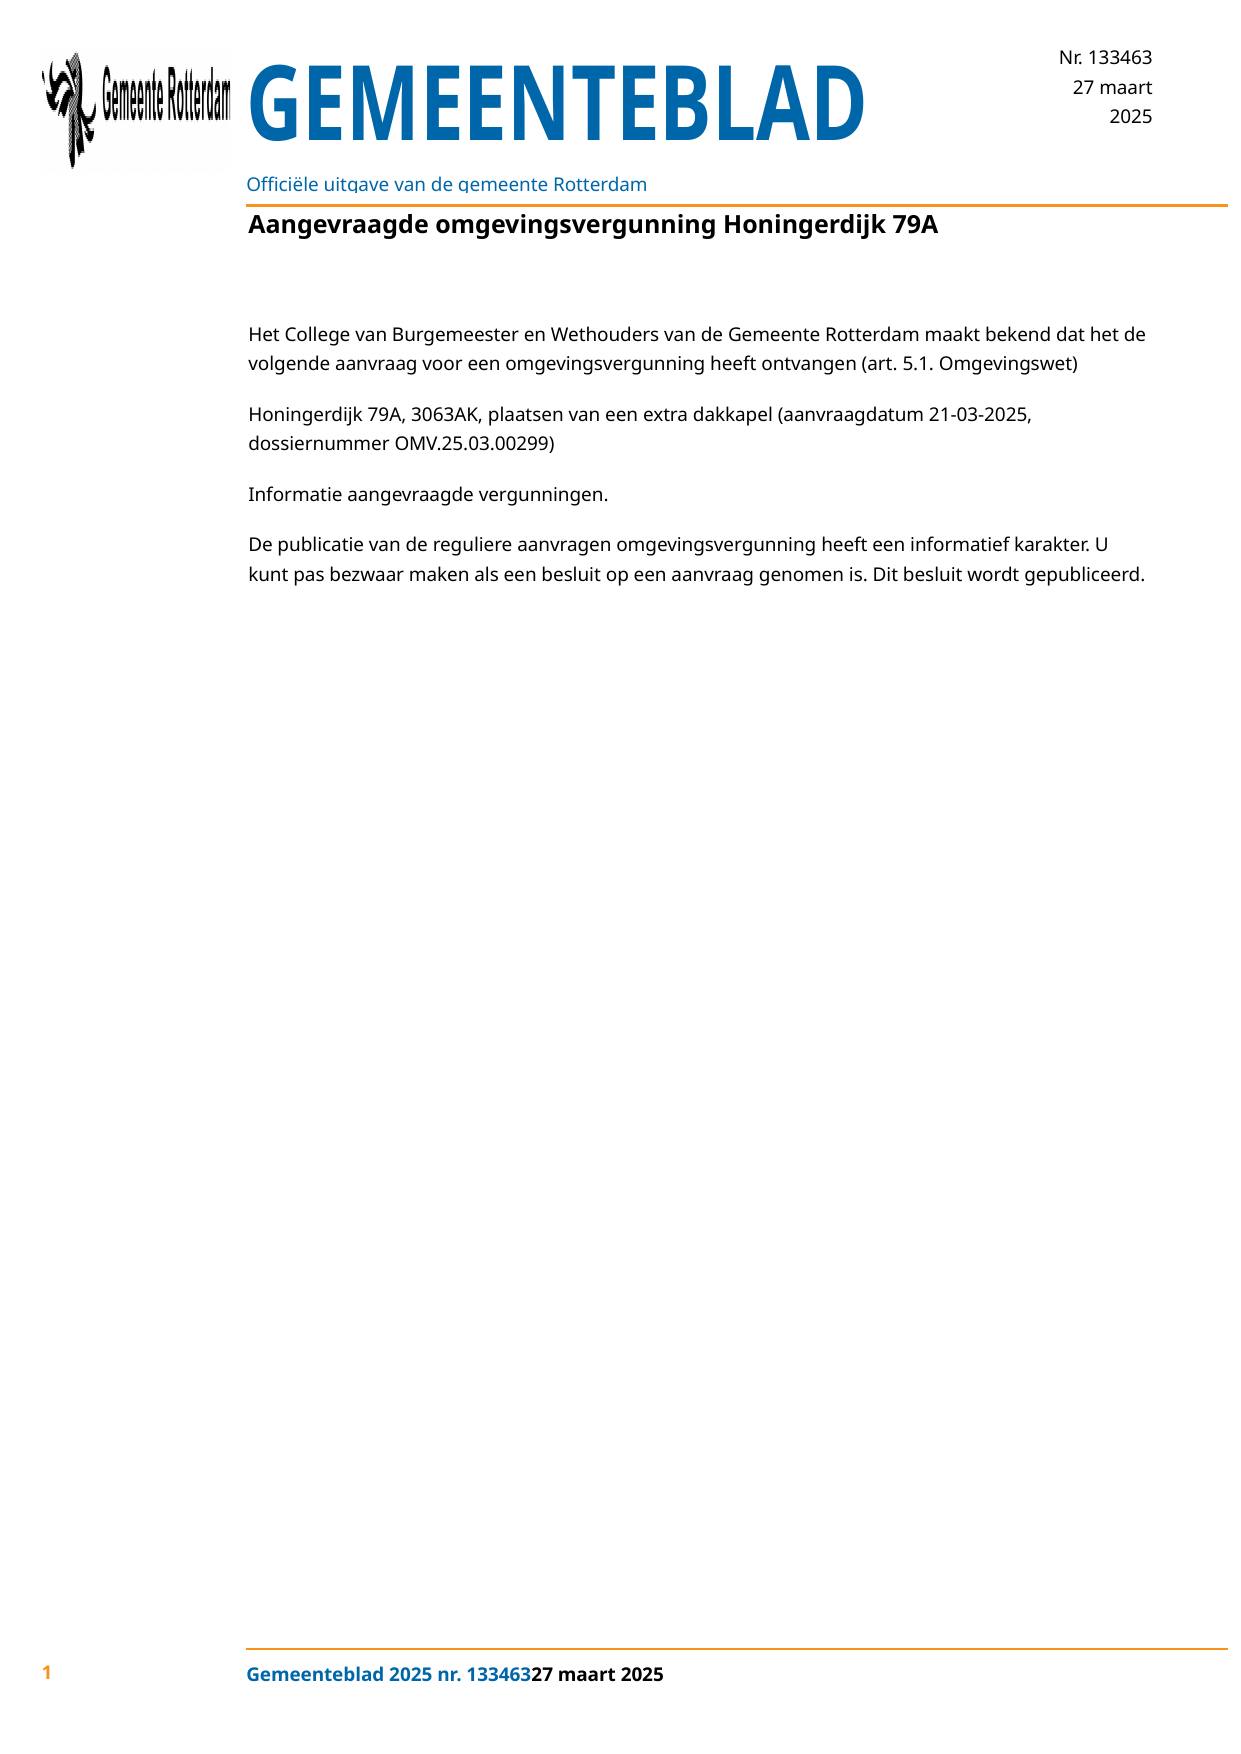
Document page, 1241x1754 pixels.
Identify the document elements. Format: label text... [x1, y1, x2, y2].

text De publicatie van de reguliere aanvragen omgevingsvergunning heeft een informatief karakter. U kunt pas bezwaar maken als een besluit op een aanvraag genomen is. Dit besluit wordt gepubliceerd. [248, 531, 1152, 586]
text Het College van Burgemeester en Wethouders van de Gemeente Rotterdam maakt bekend dat het de volgende aanvraag voor een omgevingsvergunning heeft ontvangen (art. 5.1. Omgevingswet) [248, 321, 1152, 376]
text Informatie aangevraagde vergunningen. [248, 481, 1152, 506]
text Aangevraagde omgevingsvergunning Honingerdijk 79A [248, 207, 1152, 241]
text Honingerdijk 79A, 3063AK, plaatsen van een extra dakkapel (aanvraagdatum 21-03-2025, dossiernummer OMV.25.03.00299) [248, 401, 1152, 456]
picture [41, 47, 231, 172]
